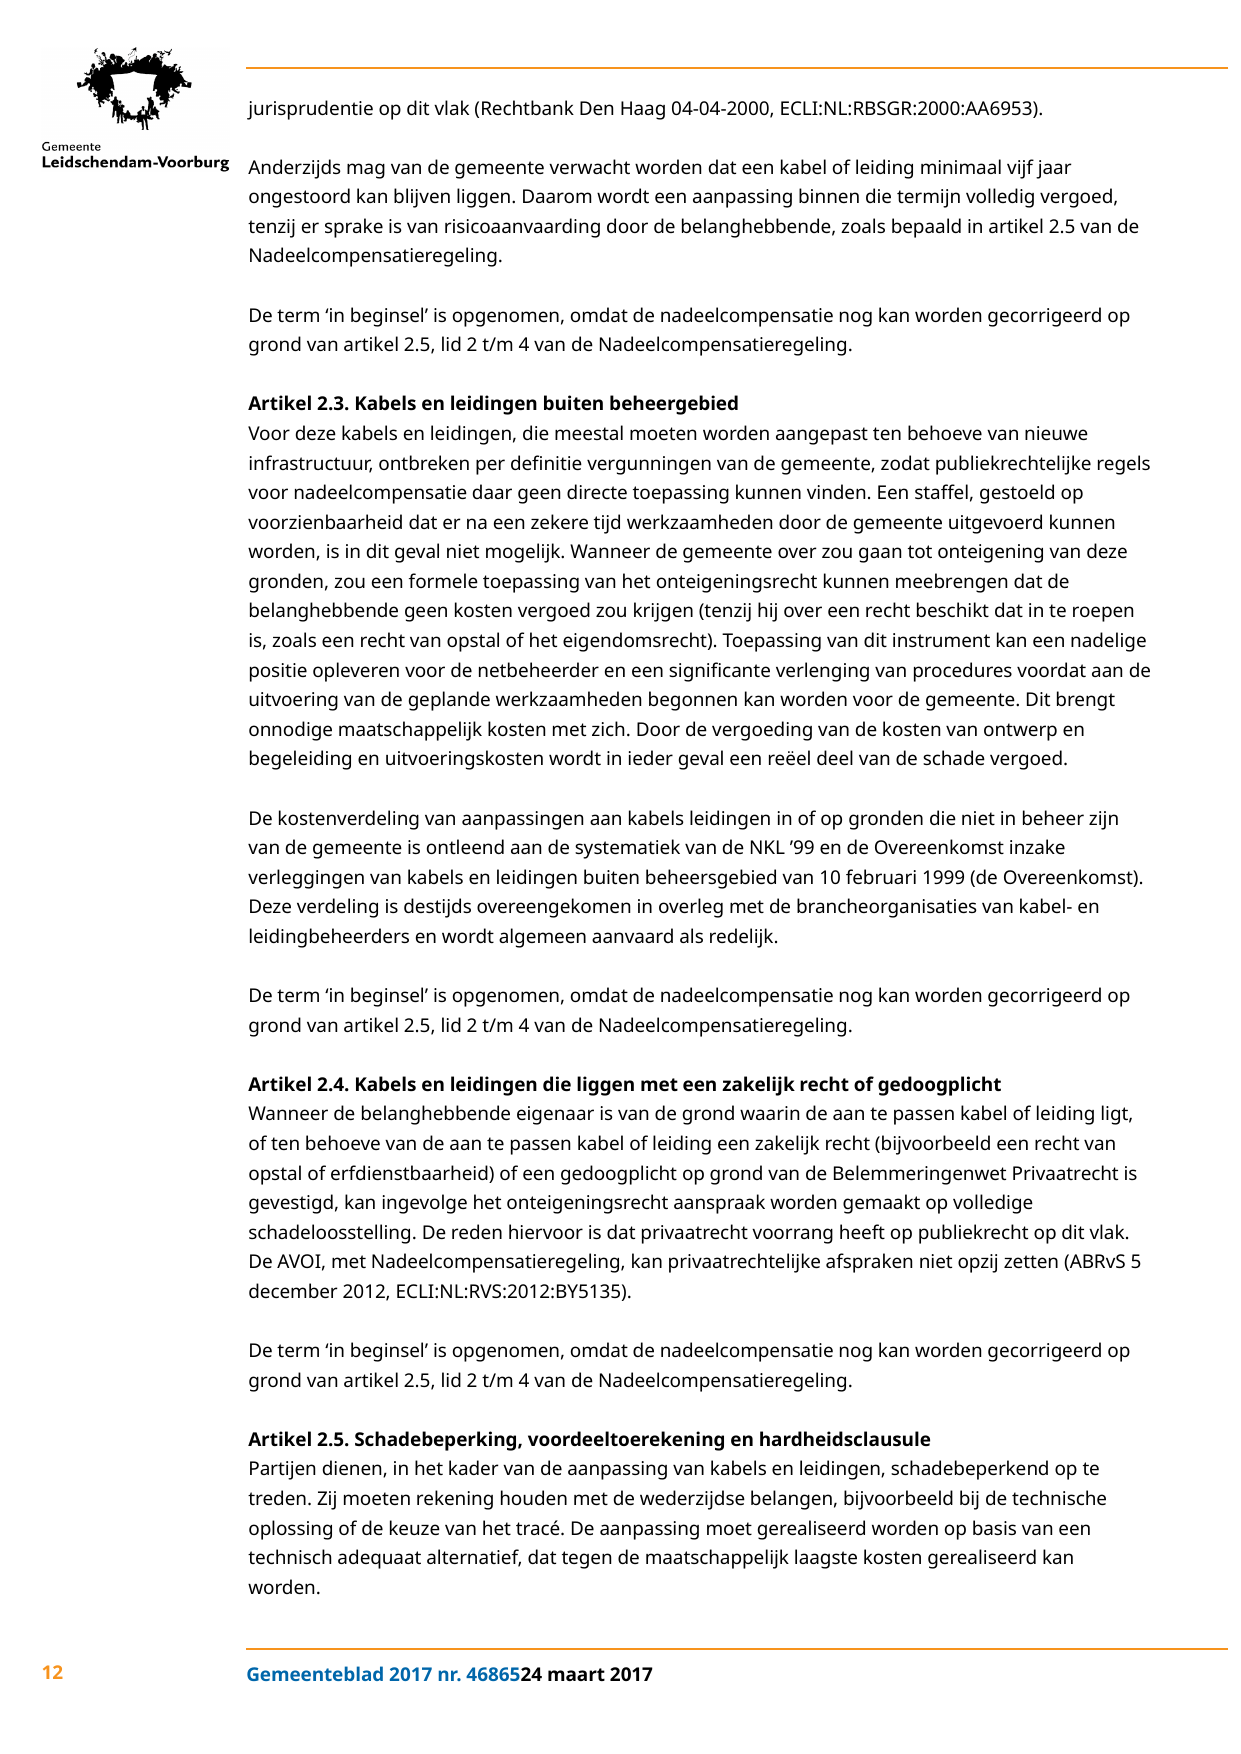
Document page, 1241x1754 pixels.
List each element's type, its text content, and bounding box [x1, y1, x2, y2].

text De term ‘in beginsel’ is opgenomen, omdat de nadeelcompensatie nog kan worden gecorrigeerd op grond van artikel 2.5, lid 2 t/m 4 van de Nadeelcompensatieregeling. [248, 302, 1152, 357]
text Wanneer de belanghebbende eigenaar is van de grond waarin de aan te passen kabel of leiding ligt, of ten behoeve van de aan te passen kabel of leiding een zakelijk recht (bijvoorbeeld een recht van opstal of erfdienstbaarheid) of een gedoogplicht op grond van de Belemmeringenwet Privaatrecht is gevestigd, kan ingevolge het onteigeningsrecht aanspraak worden gemaakt op volledige schadeloosstelling. De reden hiervoor is dat privaatrecht voorrang heeft op publiekrecht op dit vlak. De AVOI, met Nadeelcompensatieregeling, kan privaatrechtelijke afspraken niet opzij zetten (ABRvS 5 december 2012, ECLI:NL:RVS:2012:BY5135). [248, 1101, 1152, 1304]
text Anderzijds mag van de gemeente verwacht worden dat een kabel of leiding minimaal vijf jaar ongestoord kan blijven liggen. Daarom wordt een aanpassing binnen die termijn volledig vergoed, tenzij er sprake is van risicoaanvaarding door de belanghebbende, zoals bepaald in artikel 2.5 van de Nadeelcompensatieregeling. [248, 154, 1152, 268]
picture [41, 47, 231, 172]
text Artikel 2.3. Kabels en leidingen buiten beheergebied [248, 391, 1152, 416]
text De term ‘in beginsel’ is opgenomen, omdat de nadeelcompensatie nog kan worden gecorrigeerd op grond van artikel 2.5, lid 2 t/m 4 van de Nadeelcompensatieregeling. [248, 1337, 1152, 1393]
text jurisprudentie op dit vlak (Rechtbank Den Haag 04-04-2000, ECLI:NL:RBSGR:2000:AA6953). [248, 95, 1152, 121]
text Artikel 2.5. Schadebeperking, voordeeltoerekening en hardheidsclausule [248, 1426, 1152, 1452]
text De kostenverdeling van aanpassingen aan kabels leidingen in of op gronden die niet in beheer zijn van de gemeente is ontleend aan de systematiek van de NKL ’99 en de Overeenkomst inzake verleggingen van kabels en leidingen buiten beheersgebied van 10 februari 1999 (de Overeenkomst). Deze verdeling is destijds overeengekomen in overleg met de brancheorganisaties van kabel- en leidingbeheerders en wordt algemeen aanvaard als redelijk. [248, 805, 1152, 949]
text Voor deze kabels en leidingen, die meestal moeten worden aangepast ten behoeve van nieuwe infrastructuur, ontbreken per definitie vergunningen van de gemeente, zodat publiekrechtelijke regels voor nadeelcompensatie daar geen directe toepassing kunnen vinden. Een staffel, gestoeld op voorzienbaarheid dat er na een zekere tijd werkzaamheden door de gemeente uitgevoerd kunnen worden, is in dit geval niet mogelijk. Wanneer de gemeente over zou gaan tot onteigening van deze gronden, zou een formele toepassing van het onteigeningsrecht kunnen meebrengen dat de belanghebbende geen kosten vergoed zou krijgen (tenzij hij over een recht beschikt dat in te roepen is, zoals een recht van opstal of het eigendomsrecht). Toepassing van dit instrument kan een nadelige positie opleveren voor de netbeheerder en een significante verlenging van procedures voordat aan de uitvoering van de geplande werkzaamheden begonnen kan worden voor de gemeente. Dit brengt onnodige maatschappelijk kosten met zich. Door de vergoeding van de kosten van ontwerp en begeleiding en uitvoeringskosten wordt in ieder geval een reëel deel van de schade vergoed. [248, 420, 1152, 771]
text Partijen dienen, in het kader van de aanpassing van kabels en leidingen, schadebeperkend op te treden. Zij moeten rekening houden met de wederzijdse belangen, bijvoorbeeld bij de technische oplossing of de keuze van het tracé. De aanpassing moet gerealiseerd worden op basis van een technisch adequaat alternatief, dat tegen de maatschappelijk laagste kosten gerealiseerd kan worden. [248, 1456, 1152, 1600]
text De term ‘in beginsel’ is opgenomen, omdat de nadeelcompensatie nog kan worden gecorrigeerd op grond van artikel 2.5, lid 2 t/m 4 van de Nadeelcompensatieregeling. [248, 982, 1152, 1038]
text Artikel 2.4. Kabels en leidingen die liggen met een zakelijk recht of gedoogplicht [248, 1071, 1152, 1097]
